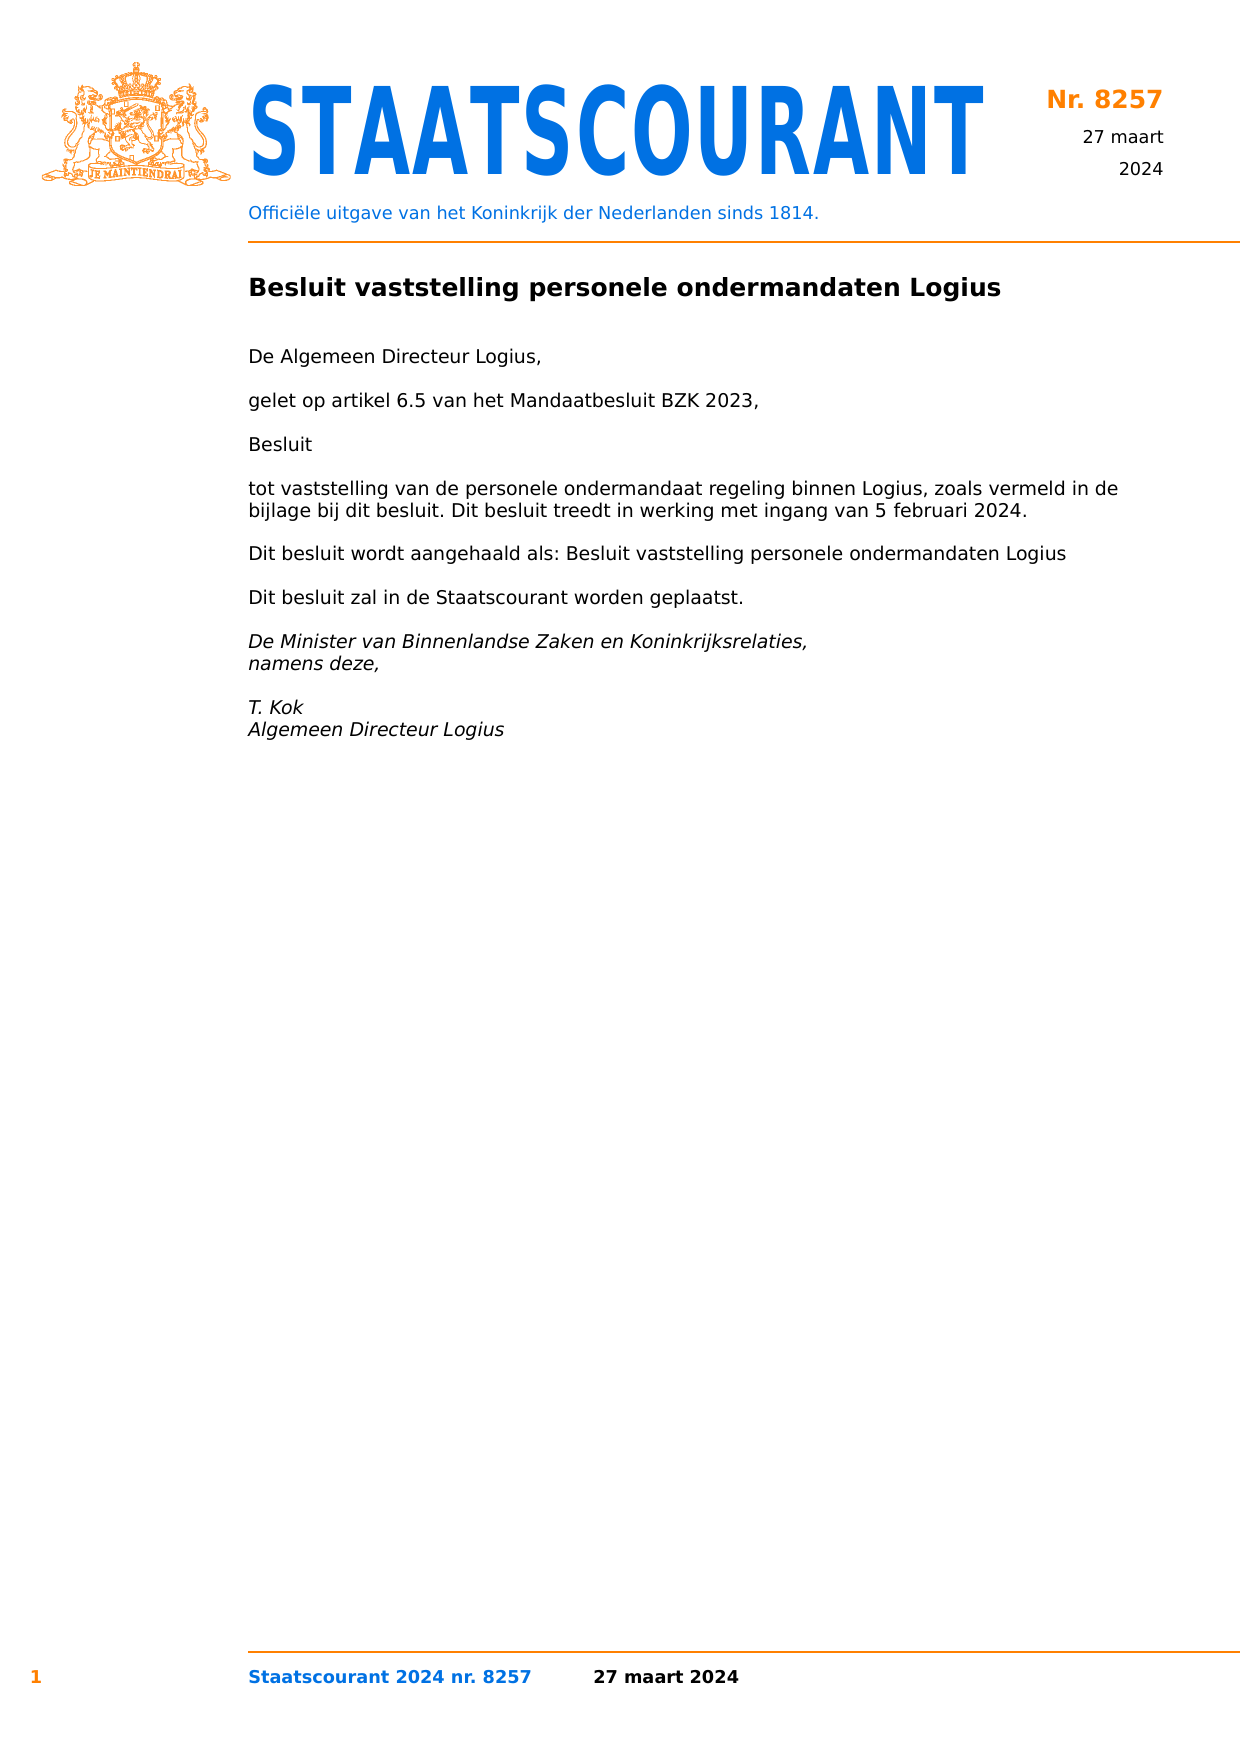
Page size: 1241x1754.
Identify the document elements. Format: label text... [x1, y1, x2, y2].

text Dit besluit wordt aangehaald als: Besluit vaststelling personele ondermandaten Logius [248, 543, 1163, 565]
text tot vaststelling van de personele ondermandaat regeling binnen Logius, zoals vermeld in de bijlage bij dit besluit. Dit besluit treedt in werking met ingang van 5 februari 2024. [248, 477, 1163, 521]
text Dit besluit zal in de Staatscourant worden geplaatst. [248, 587, 1163, 609]
table_cell 27 maart [998, 121, 1240, 153]
table_cell 2024 [998, 153, 1240, 203]
table_header [25, 62, 248, 241]
subtitle Besluit vaststelling personele ondermandaten Logius [248, 273, 1163, 302]
table_header Nr. 8257 [998, 62, 1240, 121]
table_cell Officiële uitgave van het Koninkrijk der Nederlanden sinds 1814. [248, 203, 1240, 241]
text Besluit [248, 434, 1163, 456]
text De Minister van Binnenlandse Zaken en Koninkrijksrelaties, namens deze, T. Kok Algemeen Directeur Logius [248, 631, 1163, 741]
table_header STAATSCOURANT [248, 62, 998, 203]
picture [41, 62, 231, 186]
text gelet op artikel 6.5 van het Mandaatbesluit BZK 2023, [248, 390, 1163, 412]
text De Algemeen Directeur Logius, [248, 346, 1163, 368]
